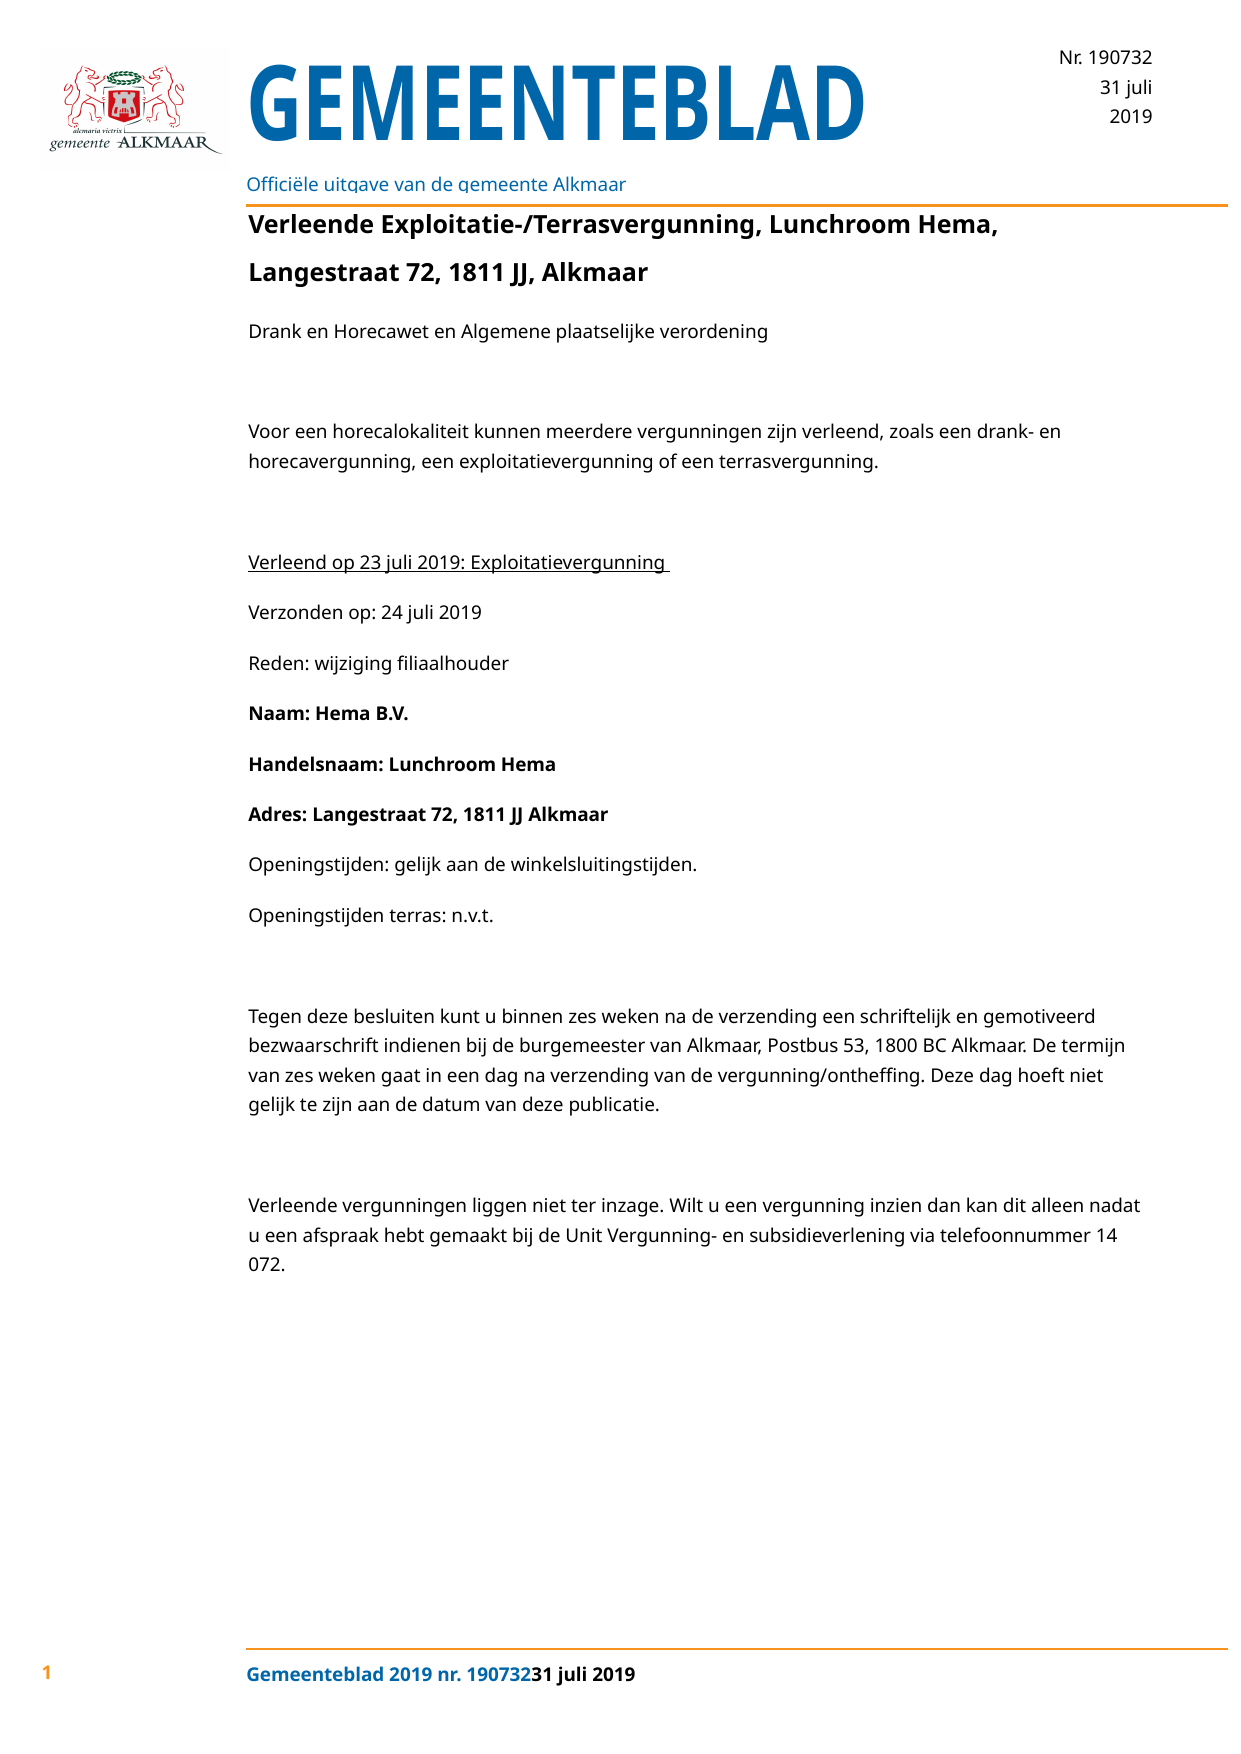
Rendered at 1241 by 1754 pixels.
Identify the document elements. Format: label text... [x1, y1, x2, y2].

text Verleende vergunningen liggen niet ter inzage. Wilt u een vergunning inzien dan kan dit alleen nadat u een afspraak hebt gemaakt bij de Unit Vergunning- en subsidieverlening via telefoonnummer 14 072. [248, 1192, 1152, 1277]
text Drank en Horecawet en Algemene plaatselijke verordening [248, 318, 1152, 344]
text Naam: Hema B.V. [248, 700, 1152, 726]
text Verleende Exploitatie-/Terrasvergunning, Lunchroom Hema, Langestraat 72, 1811 JJ, Alkmaar [248, 207, 1152, 288]
text Openingstijden: gelijk aan de winkelsluitingstijden. [248, 852, 1152, 877]
text Voor een horecalokaliteit kunnen meerdere vergunningen zijn verleend, zoals een drank- en horecavergunning, een exploitatievergunning of een terrasvergunning. [248, 419, 1152, 474]
text Adres: Langestraat 72, 1811 JJ Alkmaar [248, 801, 1152, 827]
picture [41, 47, 231, 172]
text Reden: wijziging filiaalhouder [248, 650, 1152, 676]
text Tegen deze besluiten kunt u binnen zes weken na de verzending een schriftelijk en gemotiveerd bezwaarschrift indienen bij de burgemeester van Alkmaar, Postbus 53, 1800 BC Alkmaar. De termijn van zes weken gaat in een dag na verzending van de vergunning/ontheffing. Deze dag hoeft niet gelijk te zijn aan de datum van deze publicatie. [248, 1003, 1152, 1117]
text Openingstijden terras: n.v.t. [248, 902, 1152, 928]
text Verzonden op: 24 juli 2019 [248, 599, 1152, 625]
text Verleend op 23 juli 2019: Exploitatievergunning [248, 549, 1152, 575]
text Handelsnaam: Lunchroom Hema [248, 751, 1152, 777]
